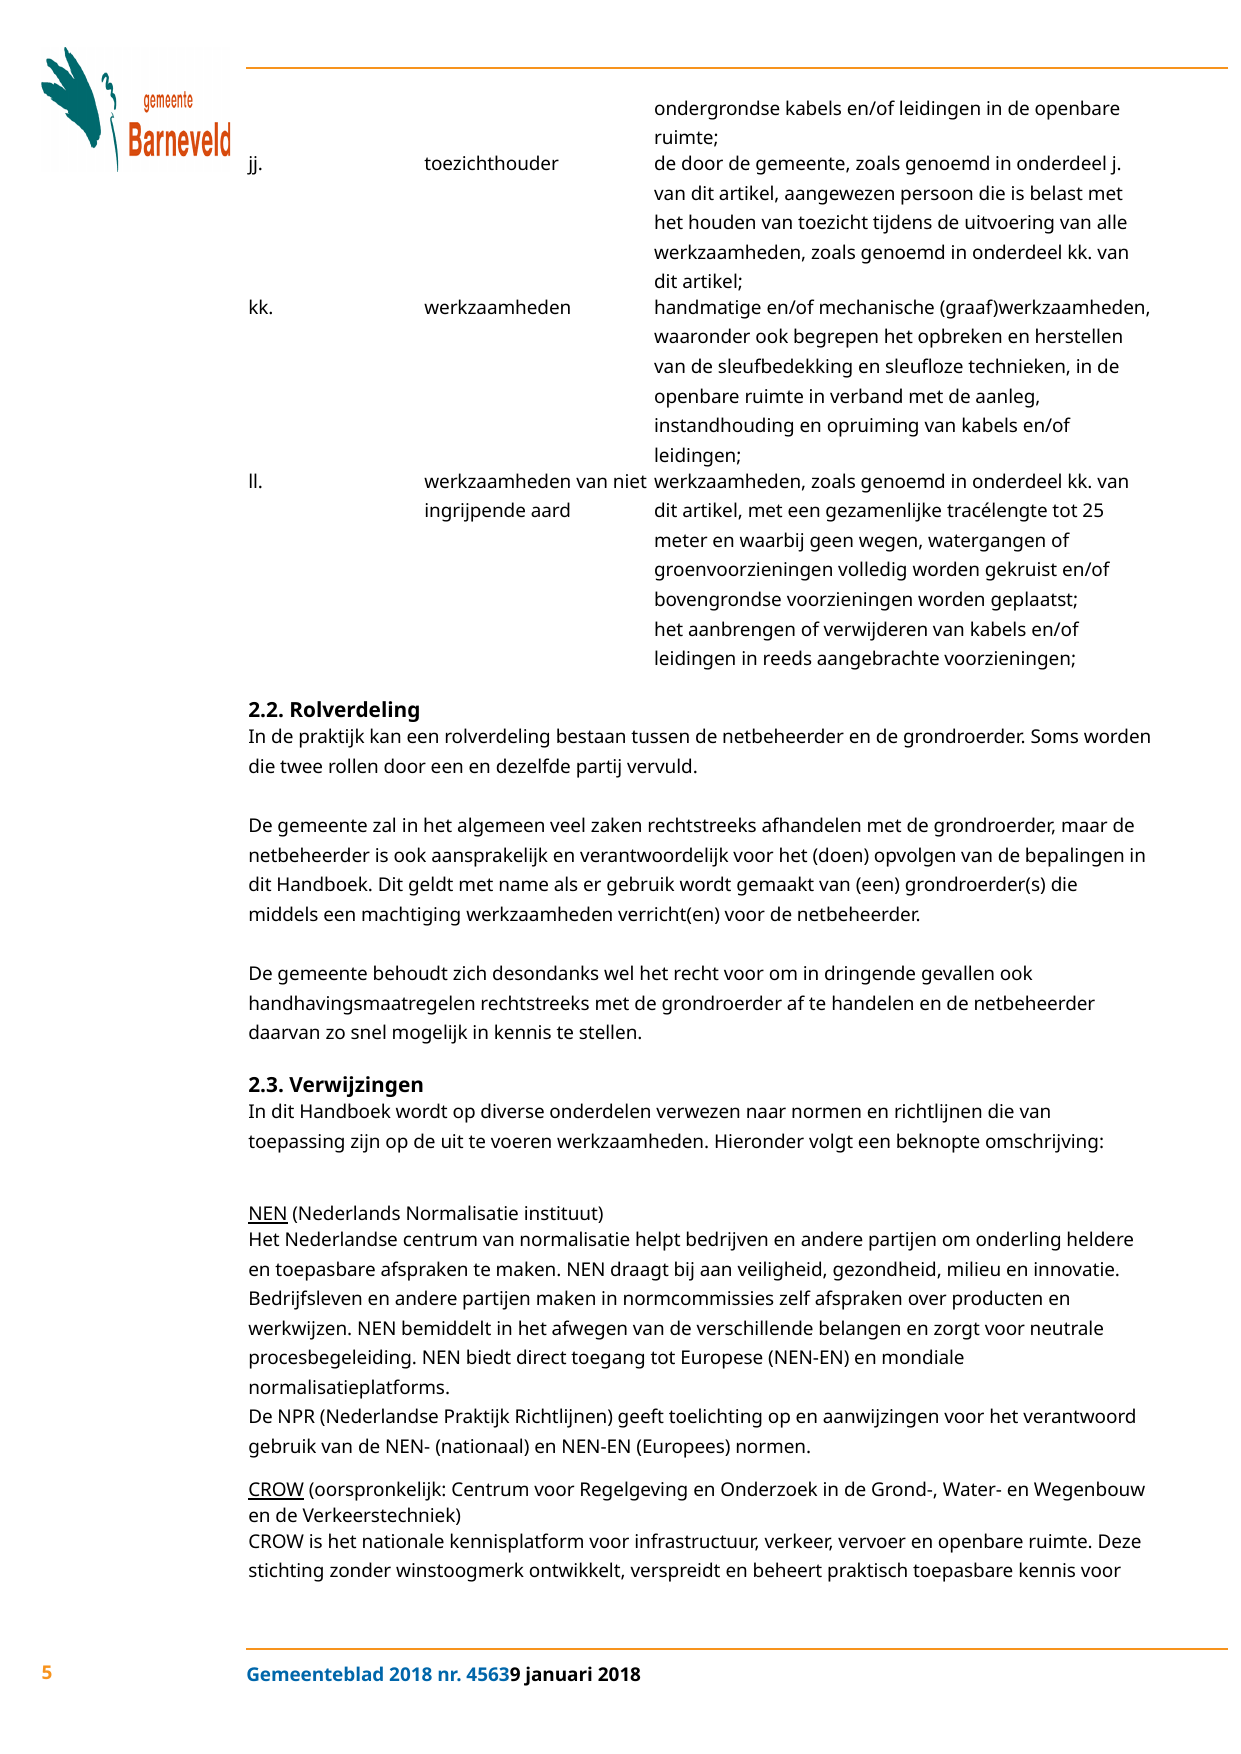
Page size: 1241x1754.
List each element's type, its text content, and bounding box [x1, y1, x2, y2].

table_cell [248, 95, 424, 150]
table_cell de door de gemeente, zoals genoemd in onderdeel j. van dit artikel, aangewezen persoon die is belast met het houden van toezicht tijdens de uitvoering van alle werkzaamheden, zoals genoemd in onderdeel kk. van dit artikel; [654, 150, 1152, 294]
table_cell toezichthouder [424, 150, 654, 294]
text De gemeente zal in het algemeen veel zaken rechtstreeks afhandelen met de grondroerder, maar de netbeheerder is ook aansprakelijk en verantwoordelijk voor het (doen) opvolgen van de bepalingen in dit Handboek. Dit geldt met name als er gebruik wordt gemaakt van (een) grondroerder(s) die middels een machtiging werkzaamheden verricht(en) voor de netbeheerder. [248, 812, 1152, 927]
table_cell jj. [248, 150, 424, 294]
text Het Nederlandse centrum van normalisatie helpt bedrijven en andere partijen om onderling heldere en toepasbare afspraken te maken. NEN draagt bij aan veiligheid, gezondheid, milieu en innovatie. [248, 1226, 1152, 1282]
text De NPR (Nederlandse Praktijk Richtlijnen) geeft toelichting op en aanwijzingen voor het verantwoord gebruik van de NEN- (nationaal) en NEN-EN (Europees) normen. [248, 1404, 1152, 1459]
table_cell kk. [248, 294, 424, 468]
text 2.3. Verwijzingen [248, 1070, 1152, 1098]
text In de praktijk kan een rolverdeling bestaan tussen de netbeheerder en de grondroerder. Soms worden die twee rollen door een en dezelfde partij vervuld. [248, 723, 1152, 779]
table_cell werkzaamheden, zoals genoemd in onderdeel kk. van dit artikel, met een gezamenlijke tracélengte tot 25 meter en waarbij geen wegen, watergangen of groenvoorzieningen volledig worden gekruist en/of bovengrondse voorzieningen worden geplaatst; het aanbrengen of verwijderen van kabels en/of leidingen in reeds aangebrachte voorzieningen; [654, 468, 1152, 671]
table_cell ondergrondse kabels en/of leidingen in de openbare ruimte; [654, 95, 1152, 150]
table_cell handmatige en/of mechanische (graaf)werkzaamheden, waaronder ook begrepen het opbreken en herstellen van de sleufbedekking en sleufloze technieken, in de openbare ruimte in verband met de aanleg, instandhouding en opruiming van kabels en/of leidingen; [654, 294, 1152, 468]
text 2.2. Rolverdeling [248, 695, 1152, 723]
table_cell werkzaamheden [424, 294, 654, 468]
text In dit Handboek wordt op diverse onderdelen verwezen naar normen en richtlijnen die van toepassing zijn op de uit te voeren werkzaamheden. Hieronder volgt een beknopte omschrijving: [248, 1098, 1152, 1153]
table_cell ll. [248, 468, 424, 671]
table_cell [424, 95, 654, 150]
picture [41, 47, 231, 172]
text CROW (oorspronkelijk: Centrum voor Regelgeving en Onderzoek in de Grond-, Water- en Wegenbouw en de Verkeerstechniek) [248, 1476, 1152, 1528]
text De gemeente behoudt zich desondanks wel het recht voor om in dringende gevallen ook handhavingsmaatregelen rechtstreeks met de grondroerder af te handelen en de netbeheerder daarvan zo snel mogelijk in kennis te stellen. [248, 960, 1152, 1045]
text CROW is het nationale kennisplatform voor infrastructuur, verkeer, vervoer en openbare ruimte. Deze stichting zonder winstoogmerk ontwikkelt, verspreidt en beheert praktisch toepasbare kennis voor [248, 1528, 1152, 1583]
table_cell werkzaamheden van niet ingrijpende aard [424, 468, 654, 671]
text NEN (Nederlands Normalisatie instituut) [248, 1201, 1152, 1226]
text Bedrijfsleven en andere partijen maken in normcommissies zelf afspraken over producten en werkwijzen. NEN bemiddelt in het afwegen van de verschillende belangen en zorgt voor neutrale procesbegeleiding. NEN biedt direct toegang tot Europese (NEN-EN) en mondiale normalisatieplatforms. [248, 1285, 1152, 1400]
